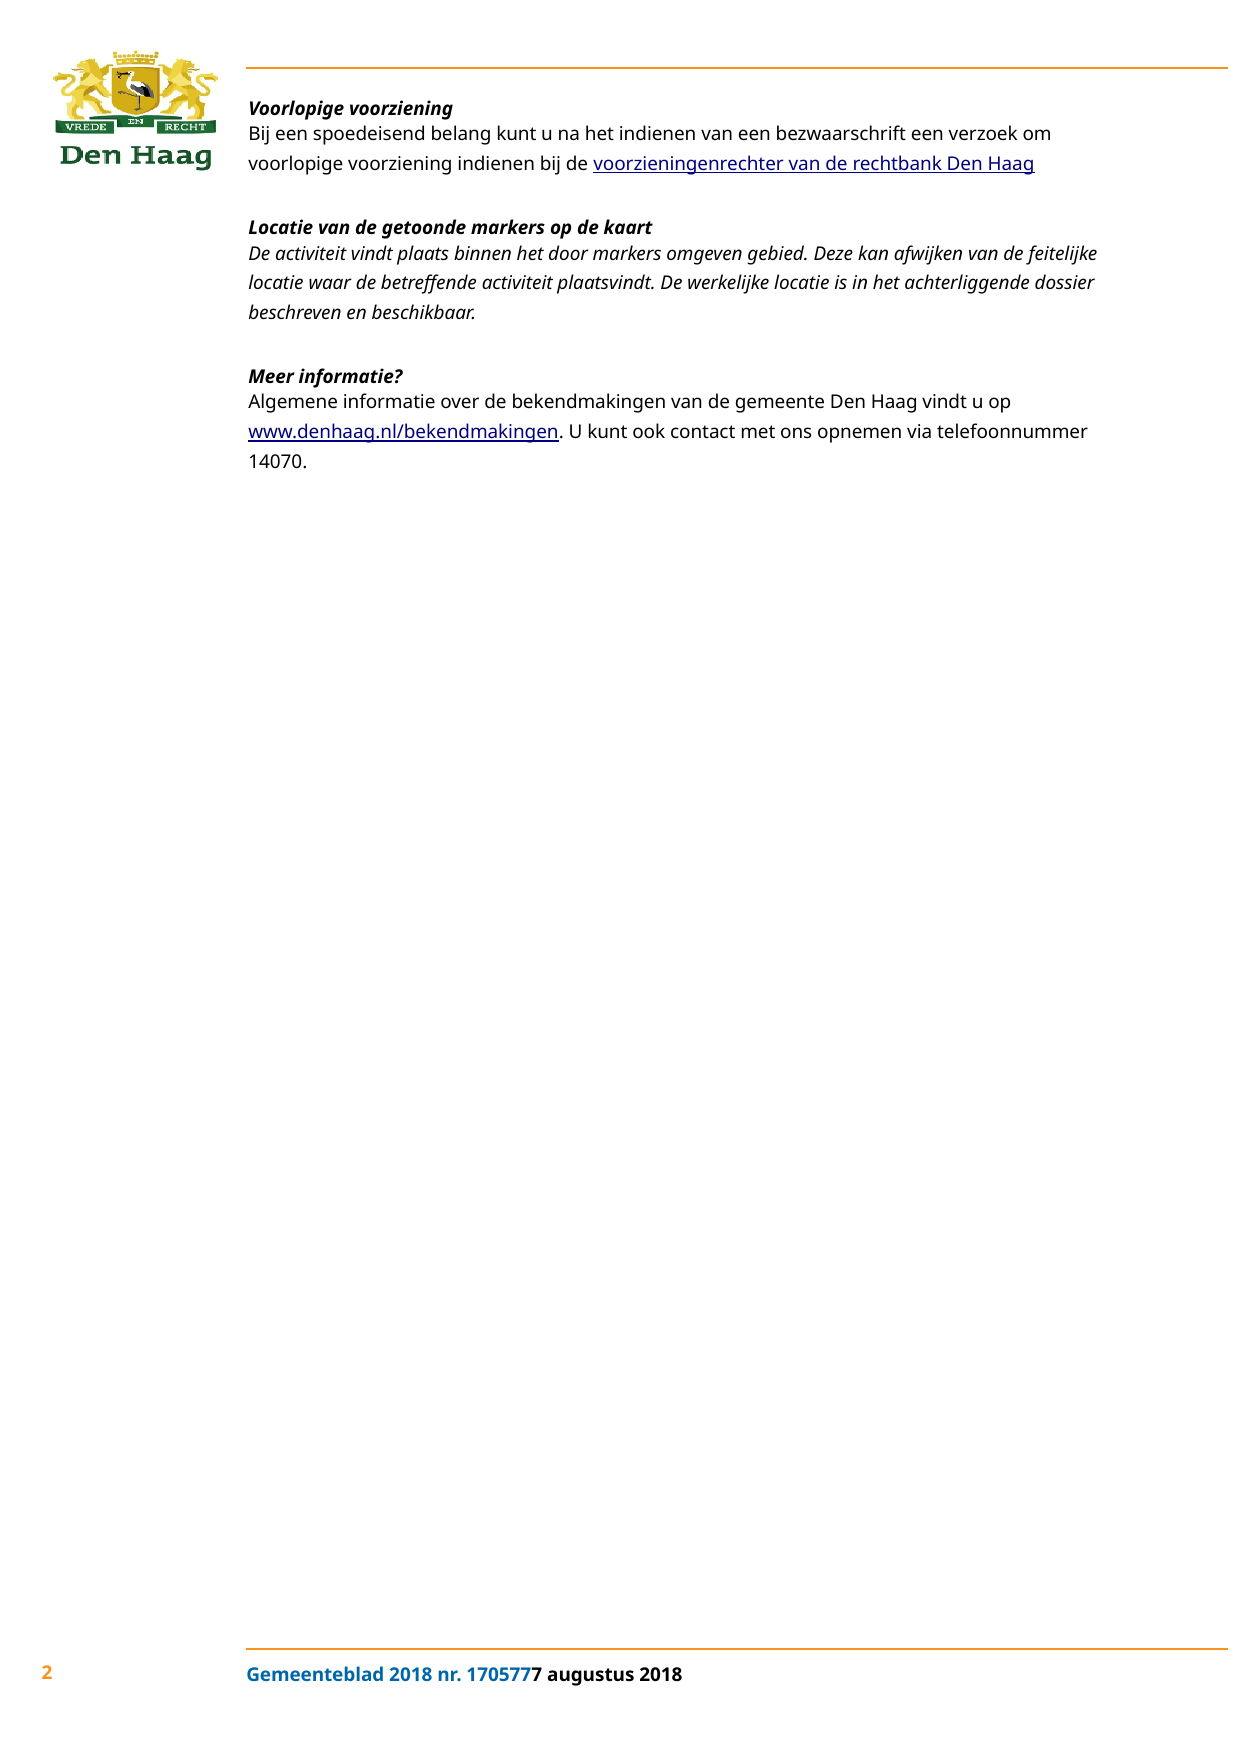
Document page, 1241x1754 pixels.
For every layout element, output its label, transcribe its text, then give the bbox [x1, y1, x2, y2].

text Meer informatie? [248, 363, 1152, 389]
text De activiteit vindt plaats binnen het door markers omgeven gebied. Deze kan afwijken van de feitelijke locatie waar de betreffende activiteit plaatsvindt. De werkelijke locatie is in het achterliggende dossier beschreven en beschikbaar. [248, 240, 1152, 325]
text Bij een spoedeisend belang kunt u na het indienen van een bezwaarschrift een verzoek om voorlopige voorziening indienen bij de voorzieningenrechter van de rechtbank Den Haag [248, 121, 1152, 176]
text Voorlopige voorziening [248, 95, 1152, 121]
picture [41, 47, 231, 172]
text Algemene informatie over de bekendmakingen van de gemeente Den Haag vindt u op www.denhaag.nl/bekendmakingen. U kunt ook contact met ons opnemen via telefoonnummer 14070. [248, 389, 1152, 473]
text Locatie van de getoonde markers op de kaart [248, 214, 1152, 240]
